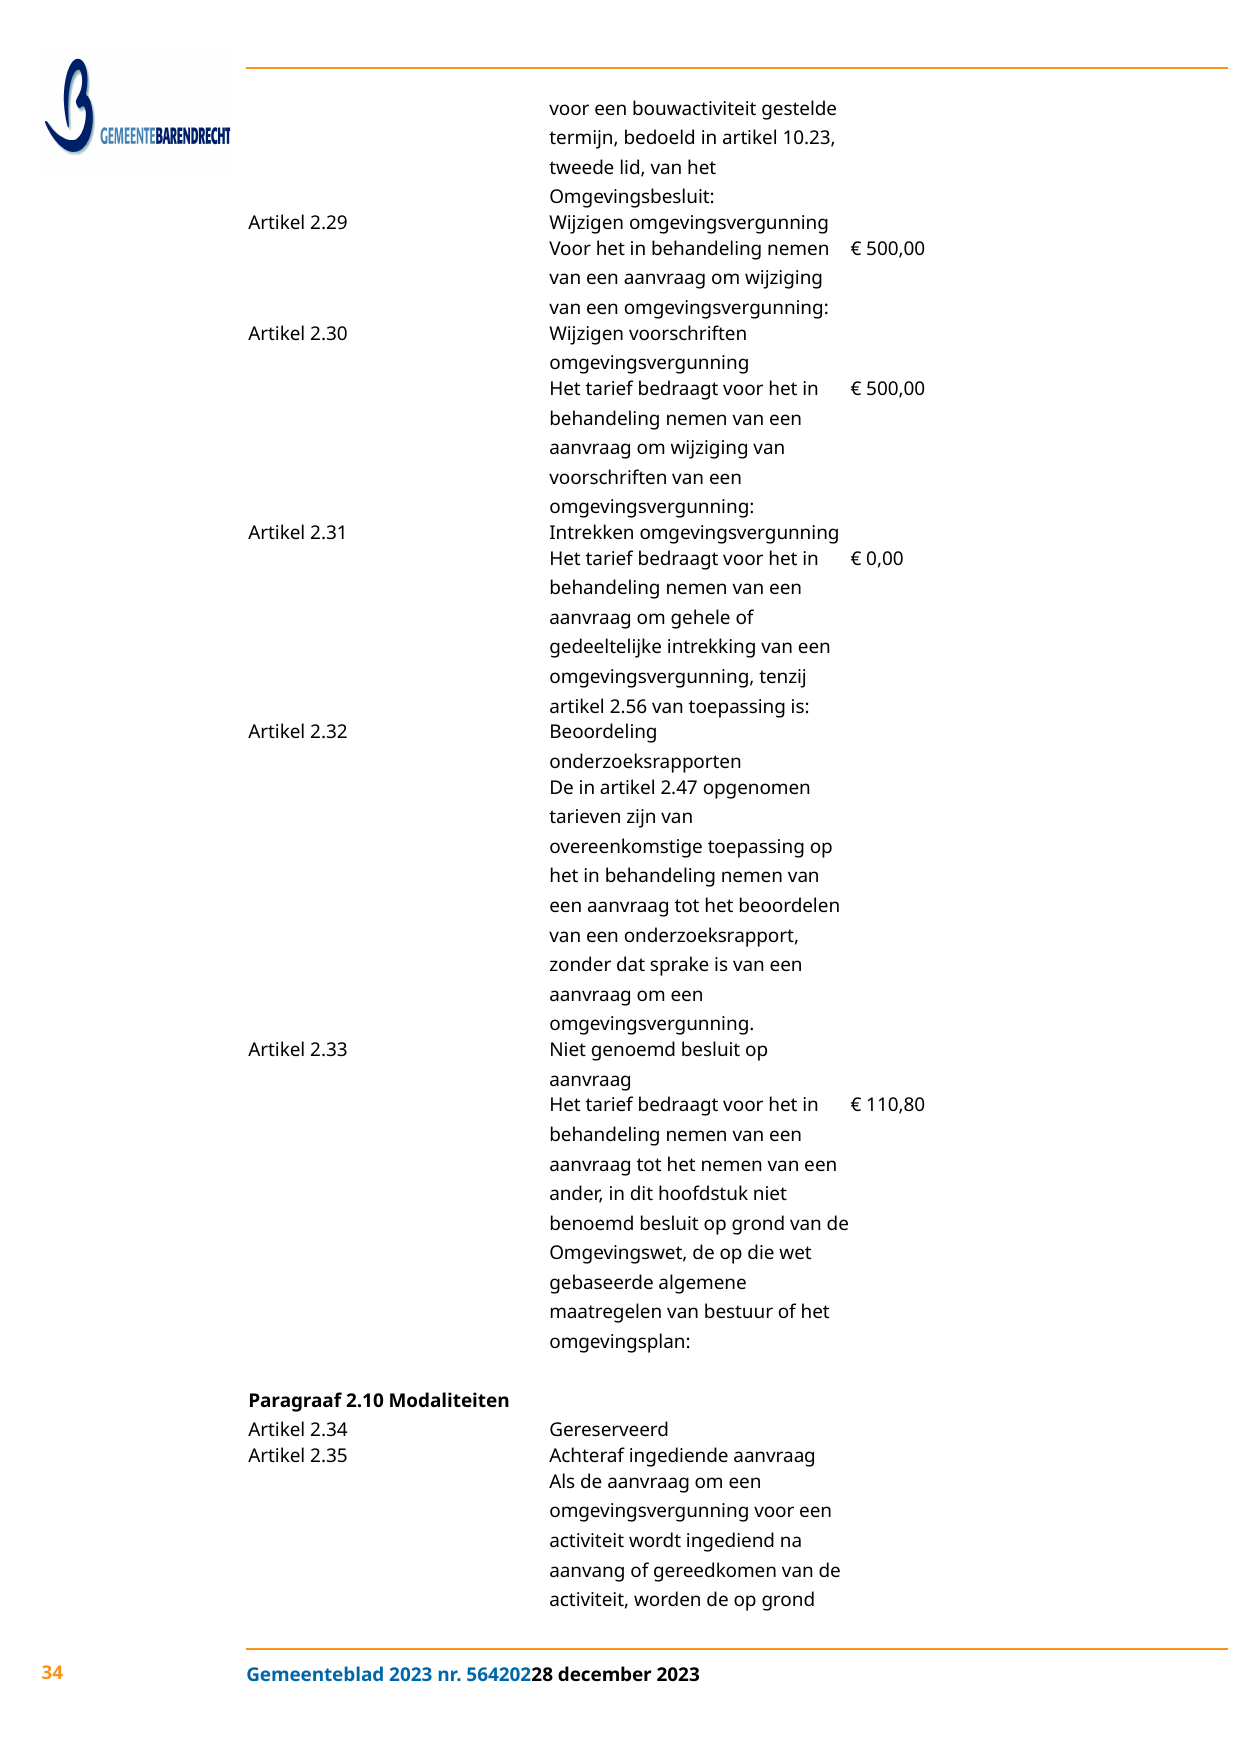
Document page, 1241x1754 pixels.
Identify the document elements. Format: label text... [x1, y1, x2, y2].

table_header Gereserveerd [549, 1417, 850, 1442]
table_cell [850, 1036, 1152, 1092]
table_cell Voor het in behandeling nemen van een aanvraag om wijziging van een omgevingsvergunning: [549, 235, 850, 320]
table_cell [850, 774, 1152, 1036]
table_header Artikel 2.34 [248, 1417, 549, 1442]
table_cell Het tarief bedraagt voor het in behandeling nemen van een aanvraag tot het nemen van een ander, in dit hoofdstuk niet benoemd besluit op grond van de Omgevingswet, de op die wet gebaseerde algemene maatregelen van bestuur of het omgevingsplan: [549, 1092, 850, 1354]
table_cell Artikel 2.29 [248, 209, 549, 235]
table_cell € 500,00 [850, 375, 1152, 519]
table_cell Niet genoemd besluit op aanvraag [549, 1036, 850, 1092]
table_cell [248, 375, 549, 519]
table_cell [850, 519, 1152, 545]
table_cell Artikel 2.31 [248, 519, 549, 545]
table_header [850, 1417, 1152, 1442]
table_cell Het tarief bedraagt voor het in behandeling nemen van een aanvraag om gehele of gedeeltelijke intrekking van een omgevingsvergunning, tenzij artikel 2.56 van toepassing is: [549, 545, 850, 719]
table_cell [850, 95, 1152, 209]
table_cell [850, 1442, 1152, 1468]
table_cell € 0,00 [850, 545, 1152, 719]
table_cell [850, 320, 1152, 375]
table_cell € 110,80 [850, 1092, 1152, 1354]
table_cell Artikel 2.35 [248, 1442, 549, 1468]
table_cell Wijzigen omgevingsvergunning [549, 209, 850, 235]
table_cell Wijzigen voorschriften omgevingsvergunning [549, 320, 850, 375]
picture [41, 47, 231, 172]
table_cell Artikel 2.32 [248, 719, 549, 774]
table_cell Artikel 2.30 [248, 320, 549, 375]
table_cell Het tarief bedraagt voor het in behandeling nemen van een aanvraag om wijziging van voorschriften van een omgevingsvergunning: [549, 375, 850, 519]
table_cell Achteraf ingediende aanvraag [549, 1442, 850, 1468]
table_cell Intrekken omgevingsvergunning [549, 519, 850, 545]
table_cell [248, 545, 549, 719]
table_cell Artikel 2.33 [248, 1036, 549, 1092]
text Paragraaf 2.10 Modaliteiten [248, 1387, 1152, 1413]
table_cell [248, 1092, 549, 1354]
table_cell [248, 235, 549, 320]
table_cell [248, 774, 549, 1036]
table_cell De in artikel 2.47 opgenomen tarieven zijn van overeenkomstige toepassing op het in behandeling nemen van een aanvraag tot het beoordelen van een onderzoeksrapport, zonder dat sprake is van een aanvraag om een omgevingsvergunning. [549, 774, 850, 1036]
table_cell [850, 209, 1152, 235]
table_cell [248, 95, 549, 209]
table_cell voor een bouwactiviteit gestelde termijn, bedoeld in artikel 10.23, tweede lid, van het Omgevingsbesluit: [549, 95, 850, 209]
table_cell Beoordeling onderzoeksrapporten [549, 719, 850, 774]
table_cell € 500,00 [850, 235, 1152, 320]
table_cell [248, 1468, 549, 1612]
table_cell [850, 719, 1152, 774]
table_cell [850, 1468, 1152, 1612]
table_cell Als de aanvraag om een omgevingsvergunning voor een activiteit wordt ingediend na aanvang of gereedkomen van de activiteit, worden de op grond [549, 1468, 850, 1612]
